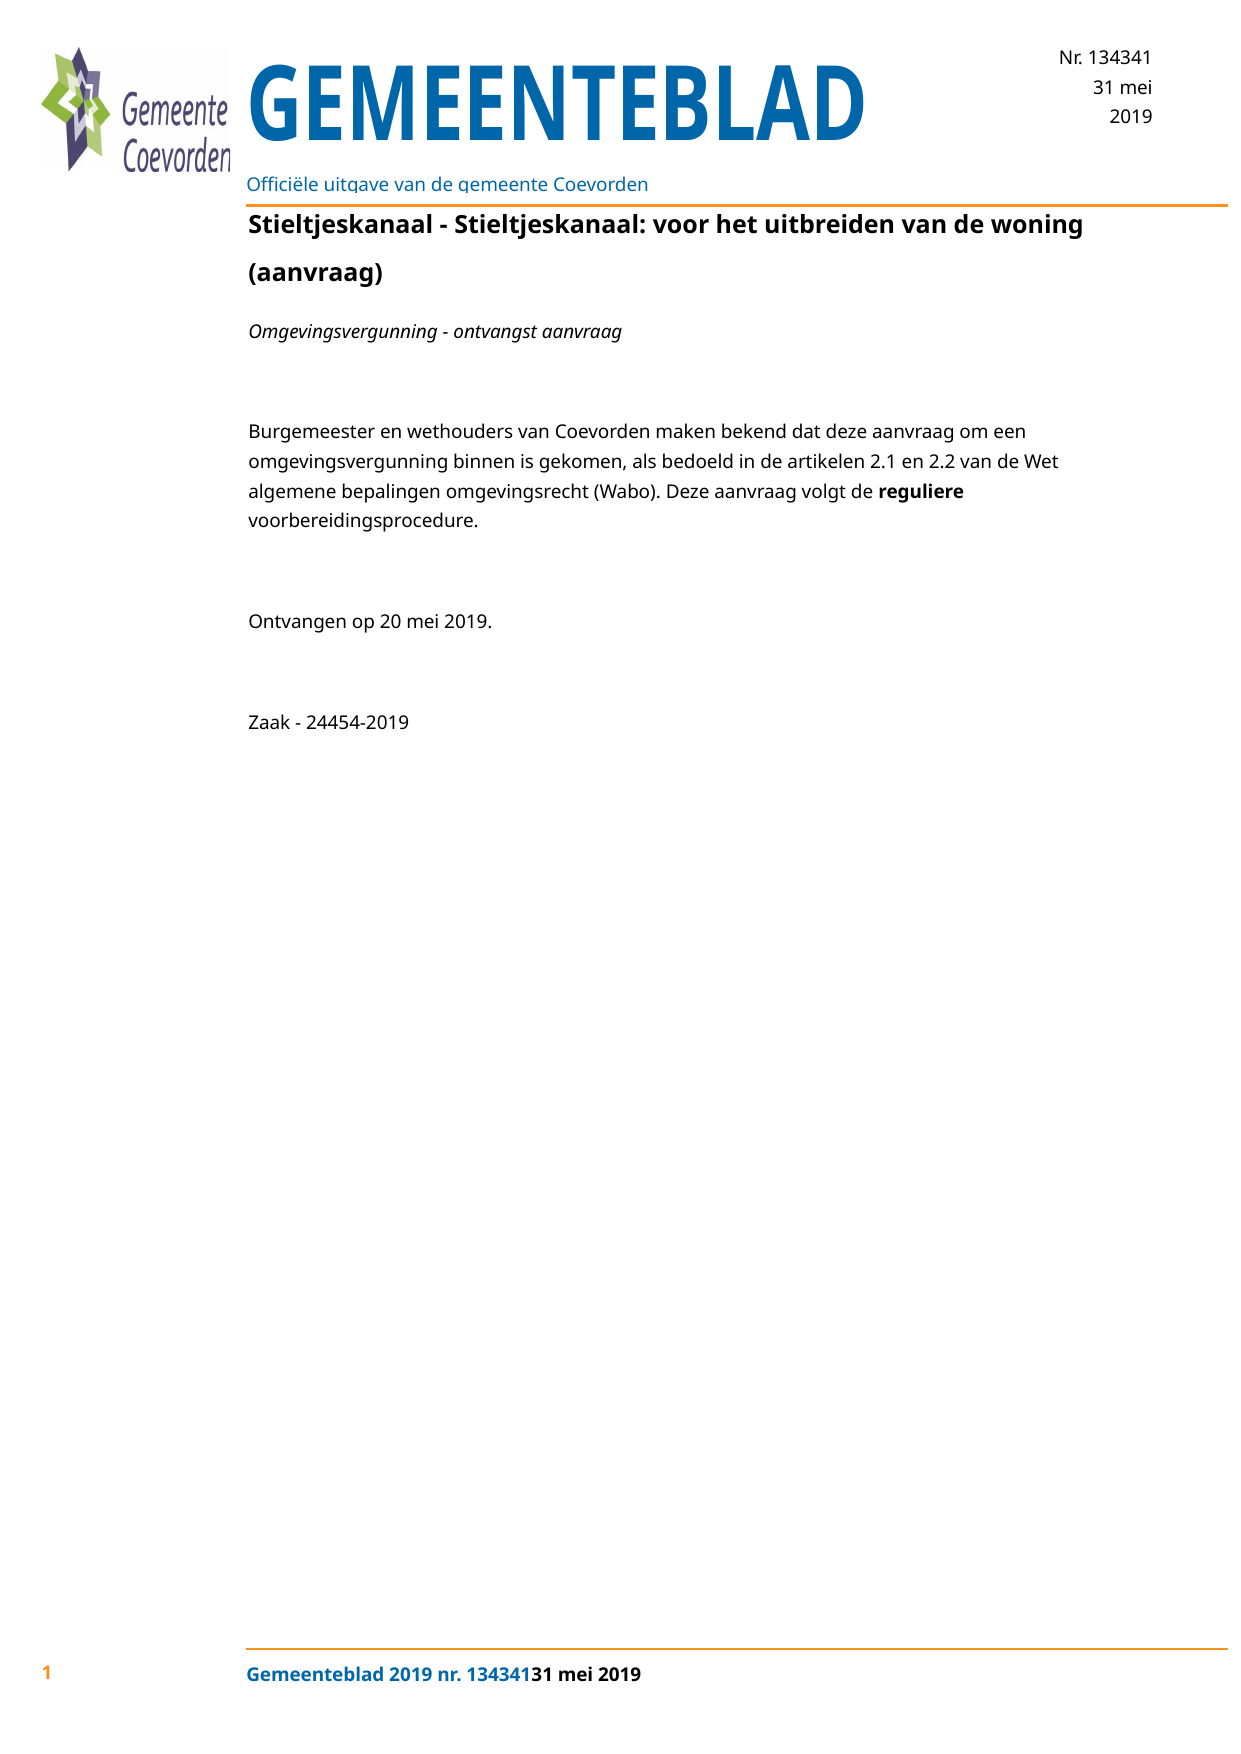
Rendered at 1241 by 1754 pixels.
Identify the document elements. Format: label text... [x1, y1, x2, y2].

text Burgemeester en wethouders van Coevorden maken bekend dat deze aanvraag om een omgevingsvergunning binnen is gekomen, als bedoeld in de artikelen 2.1 en 2.2 van de Wet algemene bepalingen omgevingsrecht (Wabo). Deze aanvraag volgt de reguliere voorbereidingsprocedure. [248, 419, 1152, 533]
text Stieltjeskanaal - Stieltjeskanaal: voor het uitbreiden van de woning (aanvraag) [248, 207, 1152, 288]
picture [41, 47, 231, 172]
text Ontvangen op 20 mei 2019. [248, 608, 1152, 634]
text Zaak - 24454-2019 [248, 709, 1152, 735]
text Omgevingsvergunning - ontvangst aanvraag [248, 318, 1152, 344]
